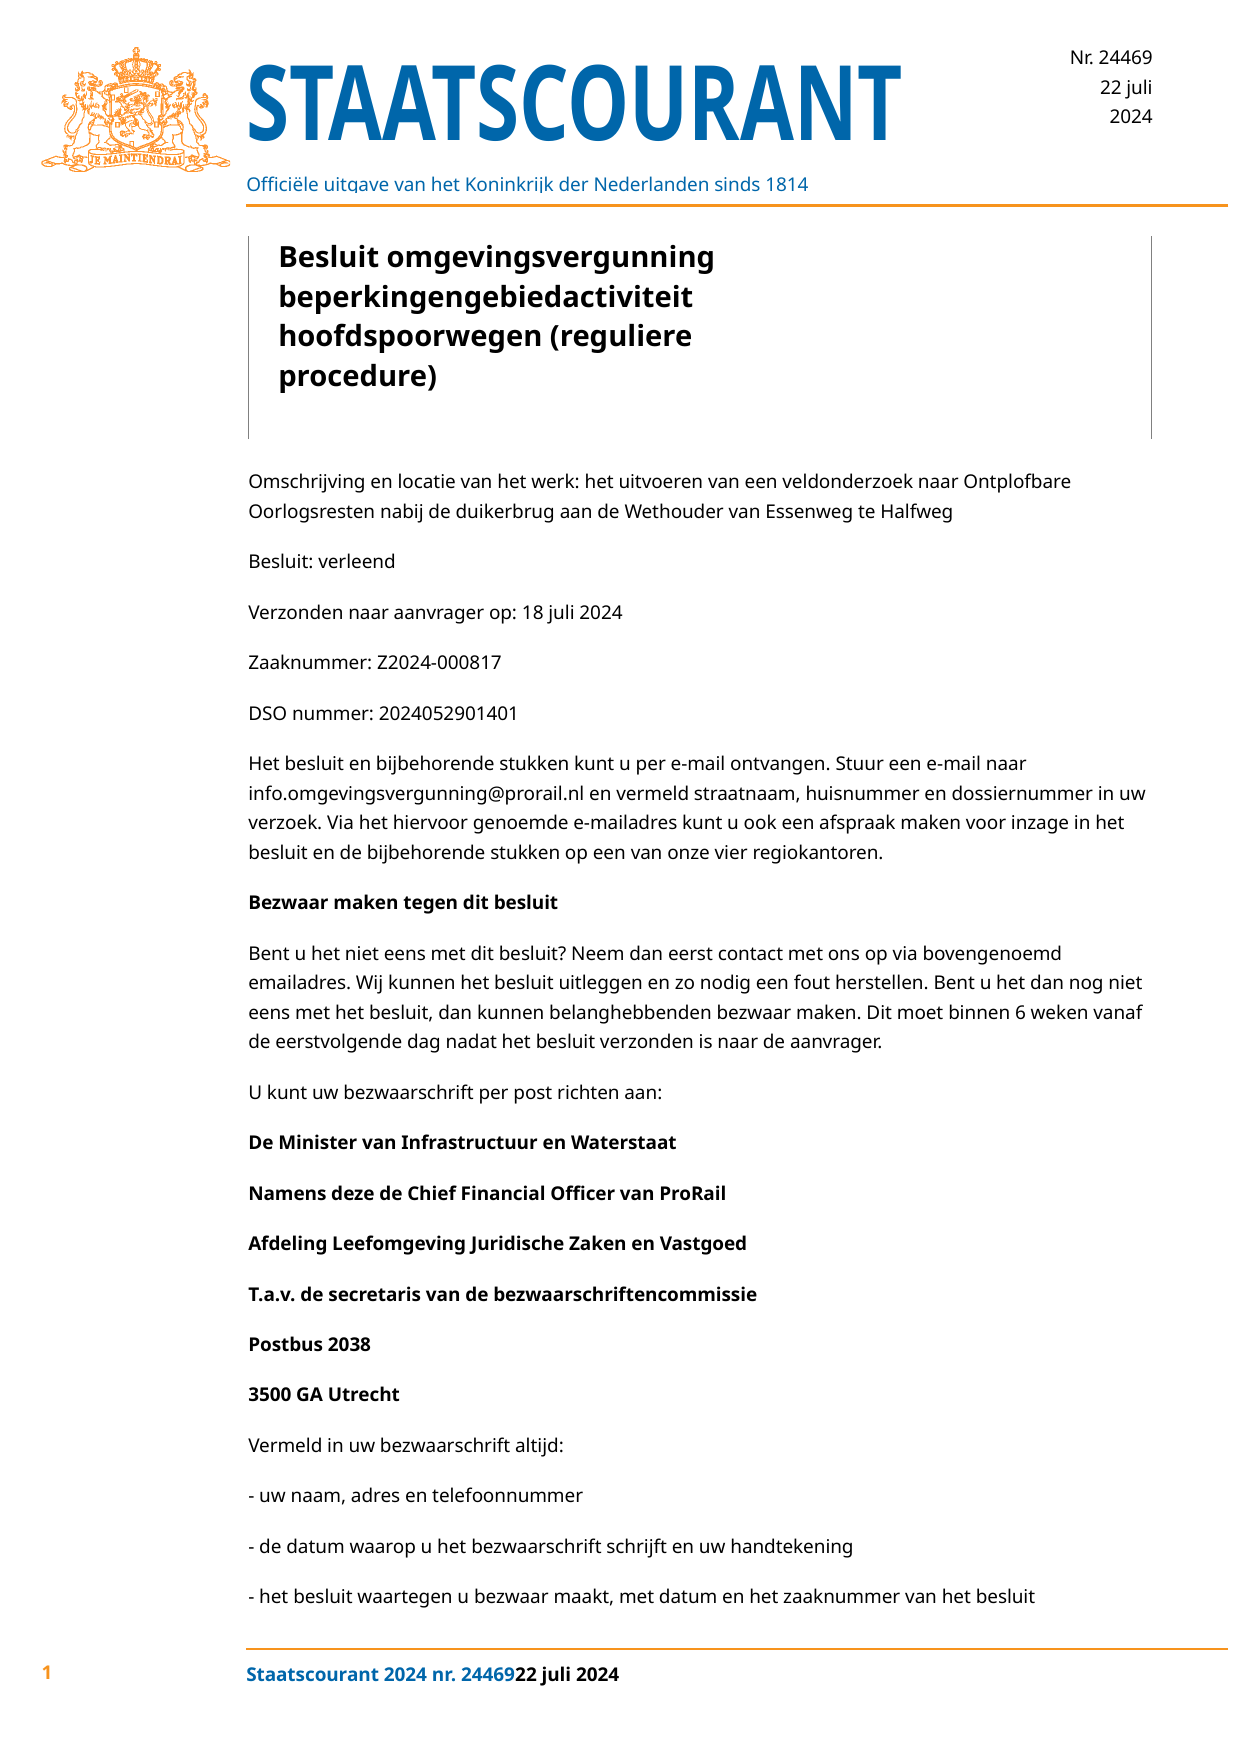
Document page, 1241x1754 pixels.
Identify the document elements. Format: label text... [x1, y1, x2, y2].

table_header [850, 414, 1151, 439]
text Zaaknummer: Z2024-000817 [248, 649, 1152, 675]
text - de datum waarop u het bezwaarschrift schrijft en uw handtekening [248, 1533, 1152, 1558]
text DSO nummer: 2024052901401 [248, 700, 1152, 726]
text - uw naam, adres en telefoonnummer [248, 1482, 1152, 1508]
table_header [850, 236, 912, 413]
text - het besluit waartegen u bezwaar maakt, met datum en het zaaknummer van het besluit [248, 1583, 1152, 1609]
table_header [1090, 236, 1151, 413]
text Postbus 2038 [248, 1331, 1152, 1357]
picture [41, 47, 231, 172]
text Vermeld in uw bezwaarschrift altijd: [248, 1432, 1152, 1458]
text Bezwaar maken tegen dit besluit [248, 889, 1152, 915]
picture [912, 236, 1090, 414]
text Bent u het niet eens met dit besluit? Neem dan eerst contact met ons op via bovengenoemd emailadres. Wij kunnen het besluit uitleggen en zo nodig een fout herstellen. Bent u het dan nog niet eens met het besluit, dan kunnen belanghebbenden bezwaar maken. Dit moet binnen 6 weken vanaf de eerstvolgende dag nadat het besluit verzonden is naar de aanvrager. [248, 940, 1152, 1054]
text Omschrijving en locatie van het werk: het uitvoeren van een veldonderzoek naar Ontplofbare Oorlogsresten nabij de duikerbrug aan de Wethouder van Essenweg te Halfweg [248, 469, 1152, 524]
table_header Besluit omgevingsvergunning beperkingengebiedactiviteit hoofdspoorwegen (reguliere procedure) [249, 236, 850, 439]
text T.a.v. de secretaris van de bezwaarschriftencommissie [248, 1281, 1152, 1306]
text Namens deze de Chief Financial Officer van ProRail [248, 1180, 1152, 1206]
text Besluit: verleend [248, 549, 1152, 574]
text De Minister van Infrastructuur en Waterstaat [248, 1129, 1152, 1155]
text Afdeling Leefomgeving Juridische Zaken en Vastgoed [248, 1230, 1152, 1256]
text U kunt uw bezwaarschrift per post richten aan: [248, 1079, 1152, 1105]
text Verzonden naar aanvrager op: 18 juli 2024 [248, 599, 1152, 625]
text 3500 GA Utrecht [248, 1382, 1152, 1407]
text Het besluit en bijbehorende stukken kunt u per e-mail ontvangen. Stuur een e-mail naar info.omgevingsvergunning@prorail.nl en vermeld straatnaam, huisnummer en dossiernummer in uw verzoek. Via het hiervoor genoemde e-mailadres kunt u ook een afspraak maken voor inzage in het besluit en de bijbehorende stukken op een van onze vier regiokantoren. [248, 750, 1152, 865]
